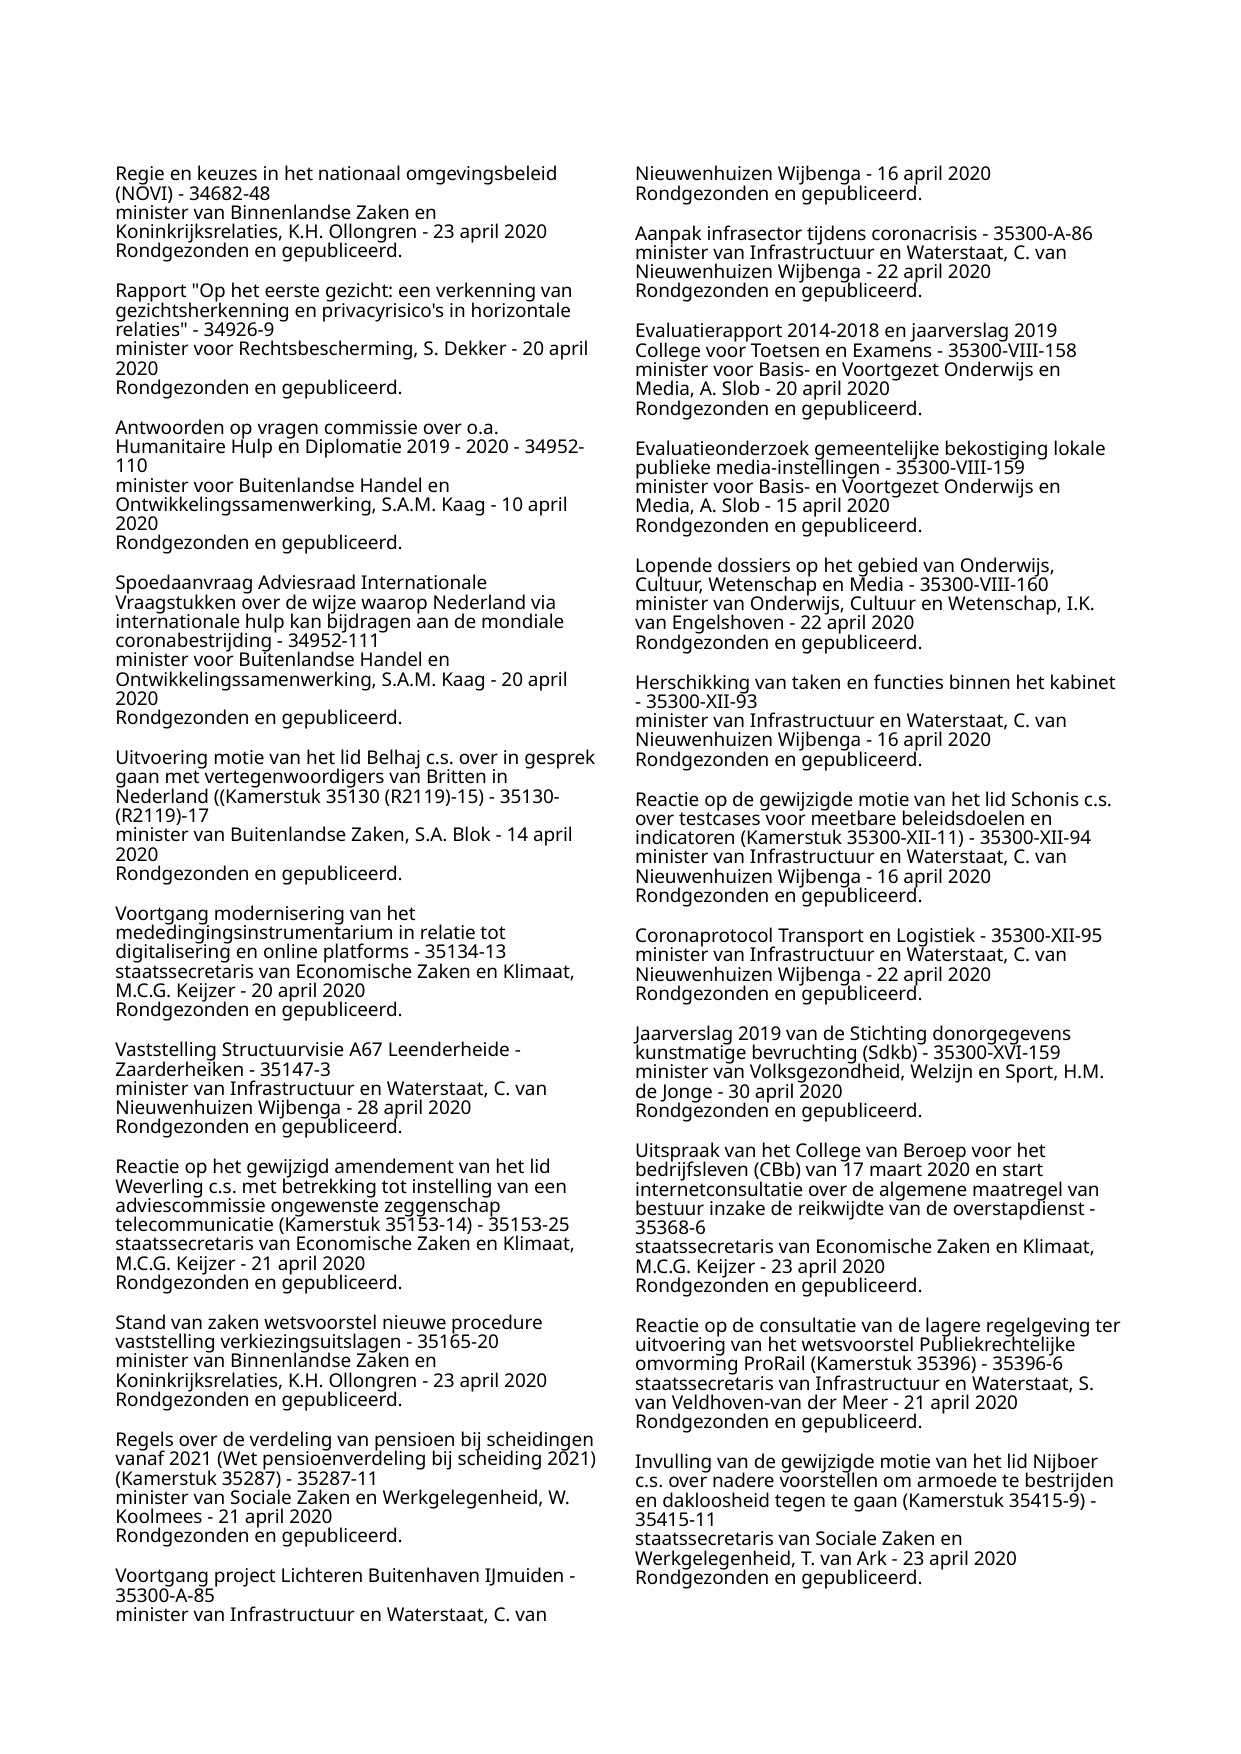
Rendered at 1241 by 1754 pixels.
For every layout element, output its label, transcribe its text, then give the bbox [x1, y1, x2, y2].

text minister van Infrastructuur en Waterstaat, C. van Nieuwenhuizen Wijbenga - 16 april 2020 [635, 712, 1125, 751]
text Rondgezonden en gepubliceerd. [635, 1102, 1125, 1121]
text Reactie op de consultatie van de lagere regelgeving ter uitvoering van het wetsvoorstel Publiekrechtelijke omvorming ProRail (Kamerstuk 35396) - 35396-6 [635, 1317, 1125, 1375]
text Evaluatieonderzoek gemeentelijke bekostiging lokale publieke media-instellingen - 35300-VIII-159 [635, 439, 1125, 478]
text Rondgezonden en gepubliceerd. [635, 985, 1125, 1004]
text minister voor Basis- en Voortgezet Onderwijs en Media, A. Slob - 15 april 2020 [635, 478, 1125, 517]
text Rondgezonden en gepubliceerd. [635, 887, 1125, 906]
text minister van Binnenlandse Zaken en Koninkrijksrelaties, K.H. Ollongren - 23 april 2020 [115, 1352, 605, 1391]
text Rondgezonden en gepubliceerd. [635, 1569, 1125, 1588]
text Nieuwenhuizen Wijbenga - 16 april 2020 [635, 165, 1125, 184]
text staatssecretaris van Infrastructuur en Waterstaat, S. van Veldhoven-van der Meer - 21 april 2020 [635, 1375, 1125, 1413]
text Vaststelling Structuurvisie A67 Leenderheide - Zaarderheiken - 35147-3 [115, 1041, 605, 1080]
text Rondgezonden en gepubliceerd. [635, 399, 1125, 419]
text Rondgezonden en gepubliceerd. [635, 1413, 1125, 1432]
text staatssecretaris van Sociale Zaken en Werkgelegenheid, T. van Ark - 23 april 2020 [635, 1530, 1125, 1569]
text Rondgezonden en gepubliceerd. [115, 1274, 605, 1293]
text Voortgang project Lichteren Buitenhaven IJmuiden - 35300-A-85 [115, 1567, 605, 1606]
text Rondgezonden en gepubliceerd. [115, 1001, 605, 1021]
text Rondgezonden en gepubliceerd. [115, 709, 605, 728]
text Herschikking van taken en functies binnen het kabinet - 35300-XII-93 [635, 674, 1125, 712]
text Rondgezonden en gepubliceerd. [635, 282, 1125, 302]
text Invulling van de gewijzigde motie van het lid Nijboer c.s. over nadere voorstellen om armoede te bestrijden en dakloosheid tegen te gaan (Kamerstuk 35415-9) - 35415-11 [635, 1453, 1125, 1530]
text Coronaprotocol Transport en Logistiek - 35300-XII-95 [635, 927, 1125, 946]
text Aanpak infrasector tijdens coronacrisis - 35300-A-86 [635, 224, 1125, 244]
text Regels over de verdeling van pensioen bij scheidingen vanaf 2021 (Wet pensioenverdeling bij scheiding 2021) (Kamerstuk 35287) - 35287-11 [115, 1431, 605, 1489]
text Uitspraak van het College van Beroep voor het bedrijfsleven (CBb) van 17 maart 2020 en start internetconsultatie over de algemene maatregel van bestuur inzake de reikwijdte van de overstapdienst - 35368-6 [635, 1142, 1125, 1238]
text Rondgezonden en gepubliceerd. [115, 1527, 605, 1547]
text minister van Buitenlandse Zaken, S.A. Blok - 14 april 2020 [115, 826, 605, 865]
text staatssecretaris van Economische Zaken en Klimaat, M.C.G. Keijzer - 21 april 2020 [115, 1235, 605, 1274]
text Lopende dossiers op het gebied van Onderwijs, Cultuur, Wetenschap en Media - 35300-VIII-160 [635, 557, 1125, 595]
text Jaarverslag 2019 van de Stichting donorgegevens kunstmatige bevruchting (Sdkb) - 35300-XVI-159 [635, 1025, 1125, 1063]
text Rondgezonden en gepubliceerd. [635, 751, 1125, 770]
text Rondgezonden en gepubliceerd. [635, 184, 1125, 204]
text Rondgezonden en gepubliceerd. [115, 1118, 605, 1138]
text minister van Volksgezondheid, Welzijn en Sport, H.M. de Jonge - 30 april 2020 [635, 1063, 1125, 1102]
text Uitvoering motie van het lid Belhaj c.s. over in gesprek gaan met vertegenwoordigers van Britten in Nederland ((Kamerstuk 35130 (R2119)-15) - 35130-(R2119)-17 [115, 749, 605, 826]
text minister van Infrastructuur en Waterstaat, C. van Nieuwenhuizen Wijbenga - 22 april 2020 [635, 946, 1125, 985]
text Stand van zaken wetsvoorstel nieuwe procedure vaststelling verkiezingsuitslagen - 35165-20 [115, 1314, 605, 1352]
text minister van Sociale Zaken en Werkgelegenheid, W. Koolmees - 21 april 2020 [115, 1489, 605, 1527]
text minister van Infrastructuur en Waterstaat, C. van Nieuwenhuizen Wijbenga - 28 april 2020 [115, 1080, 605, 1118]
text Reactie op de gewijzigde motie van het lid Schonis c.s. over testcases voor meetbare beleidsdoelen en indicatoren (Kamerstuk 35300-XII-11) - 35300-XII-94 [635, 791, 1125, 848]
text minister van Onderwijs, Cultuur en Wetenschap, I.K. van Engelshoven - 22 april 2020 [635, 595, 1125, 634]
text minister voor Basis- en Voortgezet Onderwijs en Media, A. Slob - 20 april 2020 [635, 361, 1125, 399]
text staatssecretaris van Economische Zaken en Klimaat, M.C.G. Keijzer - 20 april 2020 [115, 963, 605, 1001]
text Rondgezonden en gepubliceerd. [115, 379, 605, 398]
text Rapport "Op het eerste gezicht: een verkenning van gezichtsherkenning en privacyrisico's in horizontale relaties" - 34926-9 [115, 282, 605, 340]
text minister van Infrastructuur en Waterstaat, C. van Nieuwenhuizen Wijbenga - 22 april 2020 [635, 244, 1125, 282]
text minister voor Buitenlandse Handel en Ontwikkelingssamenwerking, S.A.M. Kaag - 20 april 2020 [115, 651, 605, 709]
text Rondgezonden en gepubliceerd. [635, 634, 1125, 653]
text Rondgezonden en gepubliceerd. [115, 865, 605, 884]
text Rondgezonden en gepubliceerd. [115, 1391, 605, 1410]
text Evaluatierapport 2014-2018 en jaarverslag 2019 College voor Toetsen en Examens - 35300-VIII-158 [635, 322, 1125, 361]
text Voortgang modernisering van het mededingingsinstrumentarium in relatie tot digitalisering en online platforms - 35134-13 [115, 905, 605, 963]
text minister van Infrastructuur en Waterstaat, C. van [115, 1606, 605, 1625]
text Rondgezonden en gepubliceerd. [115, 534, 605, 554]
text Rondgezonden en gepubliceerd. [635, 1277, 1125, 1296]
text minister voor Rechtsbescherming, S. Dekker - 20 april 2020 [115, 340, 605, 379]
text staatssecretaris van Economische Zaken en Klimaat, M.C.G. Keijzer - 23 april 2020 [635, 1238, 1125, 1277]
text minister van Infrastructuur en Waterstaat, C. van Nieuwenhuizen Wijbenga - 16 april 2020 [635, 848, 1125, 887]
text Rondgezonden en gepubliceerd. [115, 242, 605, 262]
text Rondgezonden en gepubliceerd. [635, 517, 1125, 536]
text Antwoorden op vragen commissie over o.a. Humanitaire Hulp en Diplomatie 2019 - 2020 - 34952-110 [115, 419, 605, 477]
text Regie en keuzes in het nationaal omgevingsbeleid (NOVI) - 34682-48 [115, 165, 605, 204]
text Spoedaanvraag Adviesraad Internationale Vraagstukken over de wijze waarop Nederland via internationale hulp kan bijdragen aan de mondiale coronabestrijding - 34952-111 [115, 574, 605, 651]
text Reactie op het gewijzigd amendement van het lid Weverling c.s. met betrekking tot instelling van een adviescommissie ongewenste zeggenschap telecommunicatie (Kamerstuk 35153-14) - 35153-25 [115, 1158, 605, 1235]
text minister voor Buitenlandse Handel en Ontwikkelingssamenwerking, S.A.M. Kaag - 10 april 2020 [115, 477, 605, 534]
text minister van Binnenlandse Zaken en Koninkrijksrelaties, K.H. Ollongren - 23 april 2020 [115, 204, 605, 242]
